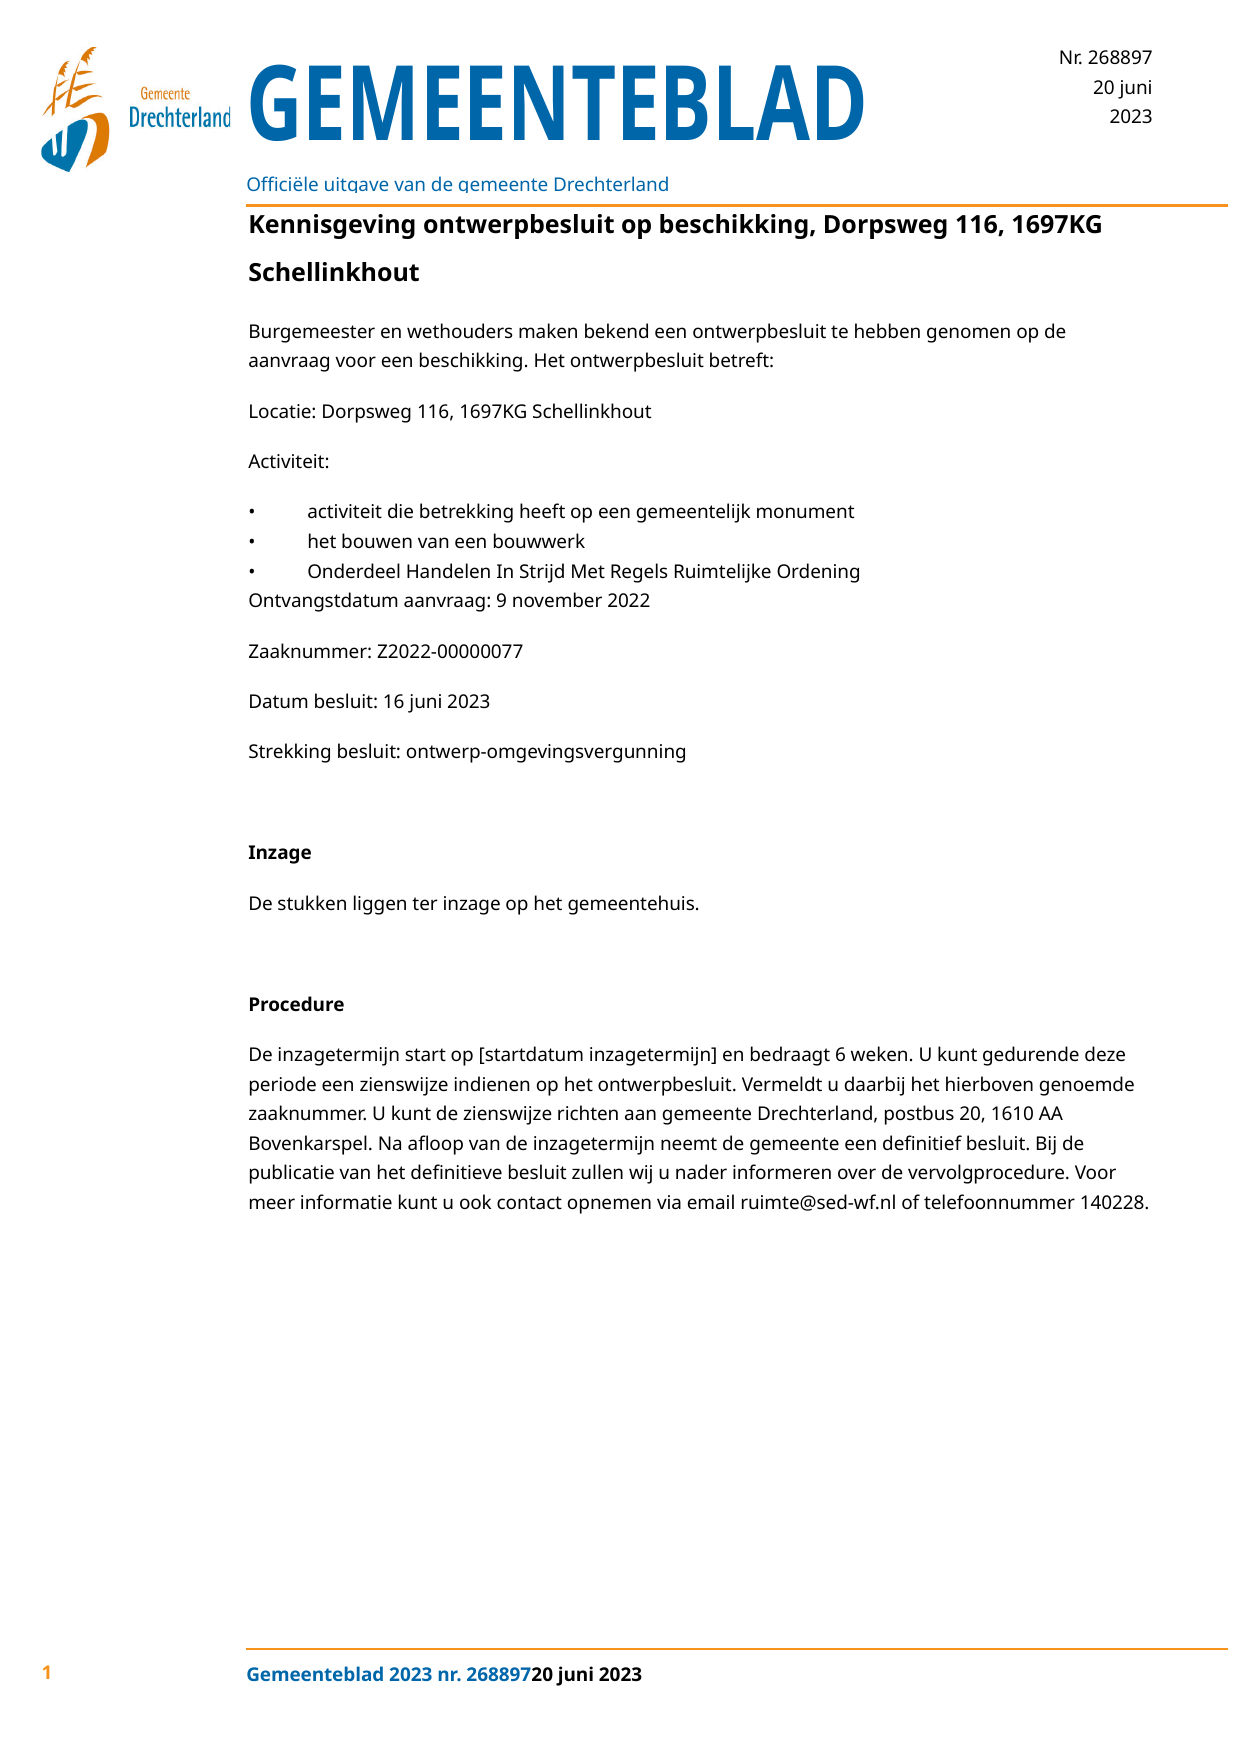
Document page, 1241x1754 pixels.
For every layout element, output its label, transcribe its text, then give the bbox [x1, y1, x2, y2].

text Burgemeester en wethouders maken bekend een ontwerpbesluit te hebben genomen op de aanvraag voor een beschikking. Het ontwerpbesluit betreft: [248, 318, 1152, 373]
list het bouwen van een bouwwerk [248, 528, 1152, 554]
picture [226, 115, 231, 124]
text Strekking besluit: ontwerp-omgevingsvergunning [248, 739, 1152, 764]
list activiteit die betrekking heeft op een gemeentelijk monument [248, 499, 1152, 524]
text De inzagetermijn start op [startdatum inzagetermijn] en bedraagt 6 weken. U kunt gedurende deze periode een zienswijze indienen op het ontwerpbesluit. Vermeldt u daarbij het hierboven genoemde zaaknummer. U kunt de zienswijze richten aan gemeente Drechterland, postbus 20, 1610 AA Bovenkarspel. Na afloop van de inzagetermijn neemt de gemeente een definitief besluit. Bij de publicatie van het definitieve besluit zullen wij u nader informeren over de vervolgprocedure. Voor meer informatie kunt u ook contact opnemen via email ruimte@sed-wf.nl of telefoonnummer 140228. [248, 1041, 1152, 1215]
text De stukken liggen ter inzage op het gemeentehuis. [248, 890, 1152, 916]
text Datum besluit: 16 juni 2023 [248, 688, 1152, 714]
text Zaaknummer: Z2022-00000077 [248, 638, 1152, 664]
text Ontvangstdatum aanvraag: 9 november 2022 [248, 587, 1152, 613]
text Locatie: Dorpsweg 116, 1697KG Schellinkhout [248, 398, 1152, 424]
text Activiteit: [248, 448, 1152, 474]
text Procedure [248, 991, 1152, 1017]
text Inzage [248, 839, 1152, 865]
list Onderdeel Handelen In Strijd Met Regels Ruimtelijke Ordening [248, 558, 1152, 584]
picture [41, 158, 64, 172]
picture [41, 47, 231, 172]
text Kennisgeving ontwerpbesluit op beschikking, Dorpsweg 116, 1697KG Schellinkhout [248, 207, 1152, 288]
